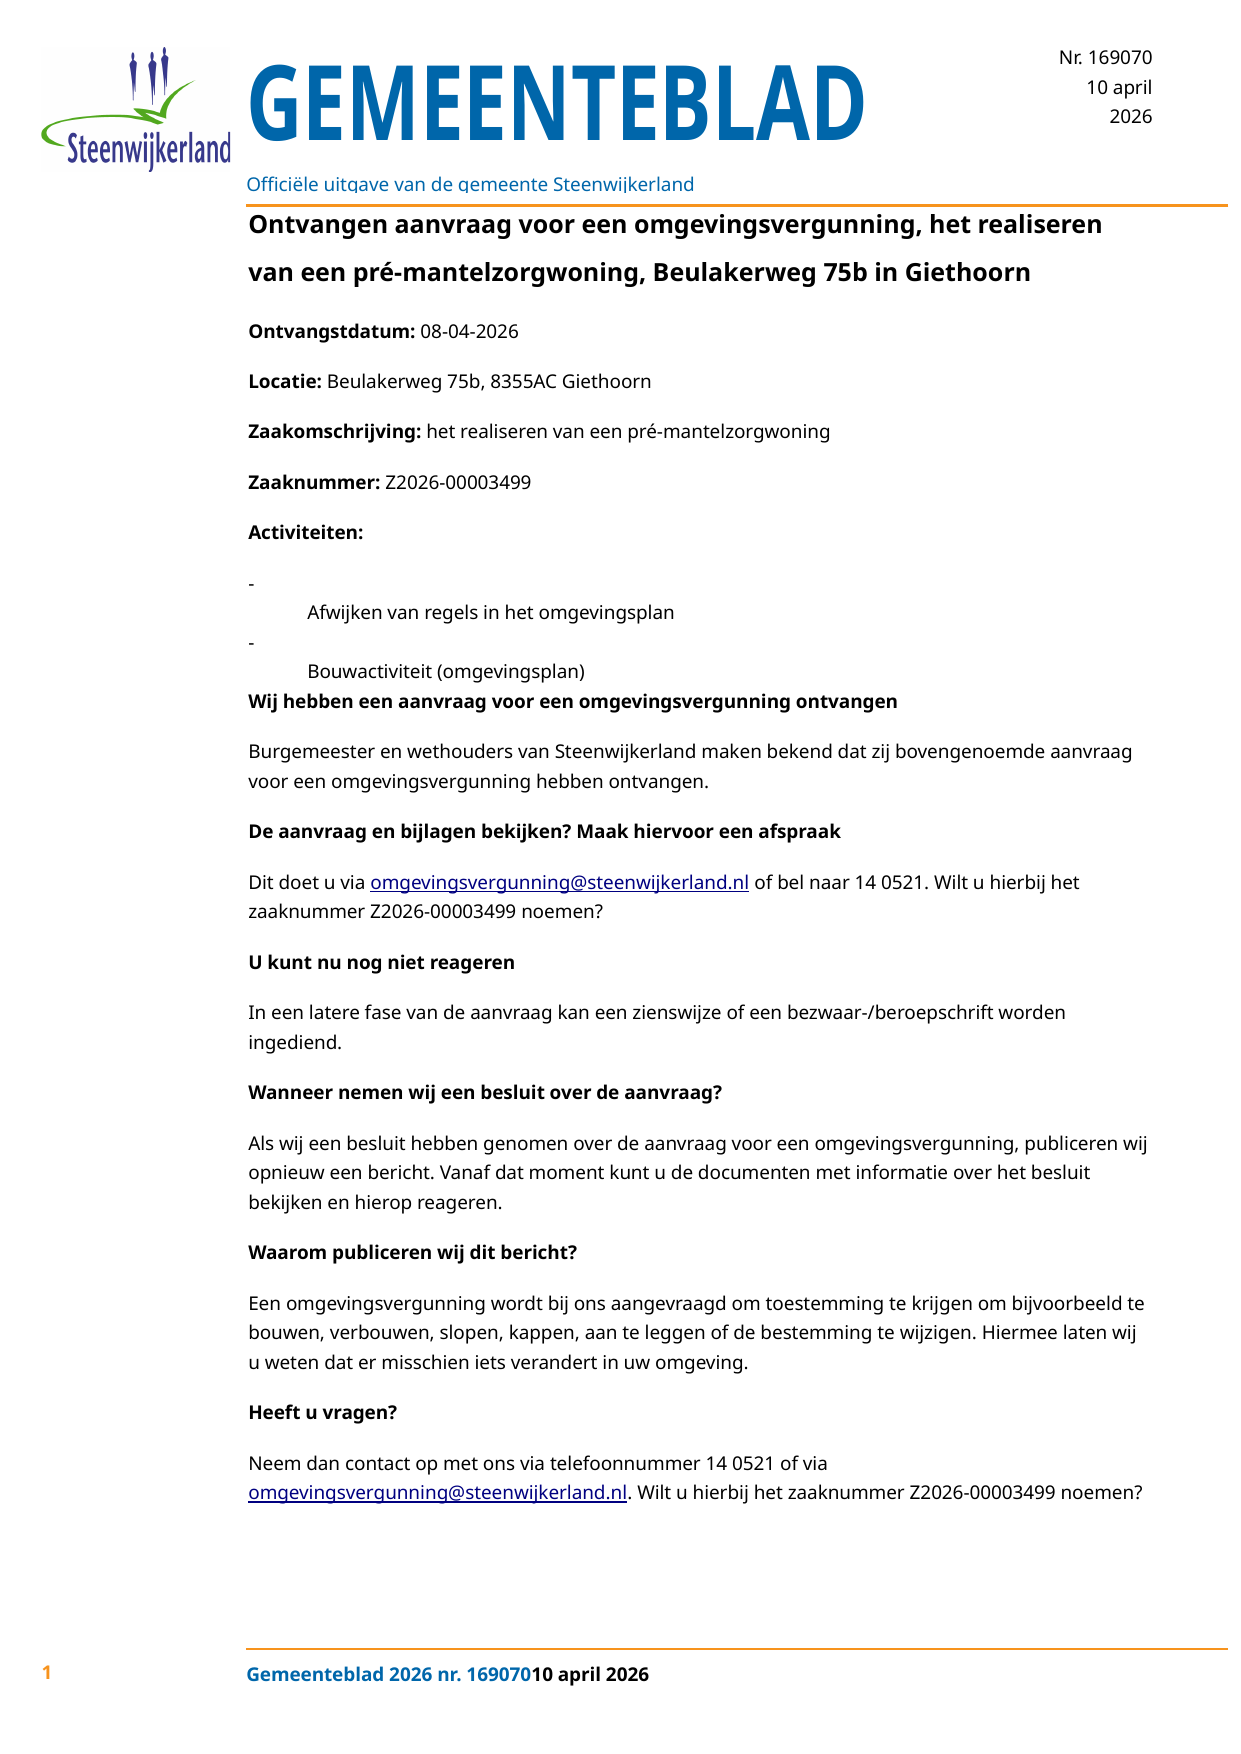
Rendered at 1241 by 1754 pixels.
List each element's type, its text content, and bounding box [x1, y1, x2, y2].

text De aanvraag en bijlagen bekijken? Maak hiervoor een afspraak [248, 819, 1152, 844]
text Wanneer nemen wij een besluit over de aanvraag? [248, 1079, 1152, 1105]
text Een omgevingsvergunning wordt bij ons aangevraagd om toestemming te krijgen om bijvoorbeeld te bouwen, verbouwen, slopen, kappen, aan te leggen of de bestemming te wijzigen. Hiermee laten wij u weten dat er misschien iets verandert in uw omgeving. [248, 1290, 1152, 1375]
text Neem dan contact op met ons via telefoonnummer 14 0521 of via omgevingsvergunning@steenwijkerland.nl. Wilt u hierbij het zaaknummer Z2026-00003499 noemen? [248, 1450, 1152, 1505]
list Afwijken van regels in het omgevingsplan [248, 599, 1152, 625]
text Waarom publiceren wij dit bericht? [248, 1239, 1152, 1265]
text Dit doet u via omgevingsvergunning@steenwijkerland.nl of bel naar 14 0521. Wilt u hierbij het zaaknummer Z2026-00003499 noemen? [248, 869, 1152, 924]
text Activiteiten: [248, 519, 1152, 545]
text Zaaknummer: Z2026-00003499 [248, 469, 1152, 495]
text Ontvangstdatum: 08-04-2026 [248, 318, 1152, 344]
text Locatie: Beulakerweg 75b, 8355AC Giethoorn [248, 368, 1152, 394]
text Ontvangen aanvraag voor een omgevingsvergunning, het realiseren van een pré-mantelzorgwoning, Beulakerweg 75b in Giethoorn [248, 207, 1152, 288]
list Bouwactiviteit (omgevingsplan) [248, 659, 1152, 684]
text Wij hebben een aanvraag voor een omgevingsvergunning ontvangen [248, 688, 1152, 714]
text Burgemeester en wethouders van Steenwijkerland maken bekend dat zij bovengenoemde aanvraag voor een omgevingsvergunning hebben ontvangen. [248, 739, 1152, 794]
picture [41, 47, 231, 172]
text Heeft u vragen? [248, 1399, 1152, 1425]
text Zaakomschrijving: het realiseren van een pré-mantelzorgwoning [248, 419, 1152, 444]
text U kunt nu nog niet reageren [248, 949, 1152, 975]
text In een latere fase van de aanvraag kan een zienswijze of een bezwaar-/beroepschrift worden ingediend. [248, 999, 1152, 1055]
text Als wij een besluit hebben genomen over de aanvraag voor een omgevingsvergunning, publiceren wij opnieuw een bericht. Vanaf dat moment kunt u de documenten met informatie over het besluit bekijken en hierop reageren. [248, 1130, 1152, 1215]
